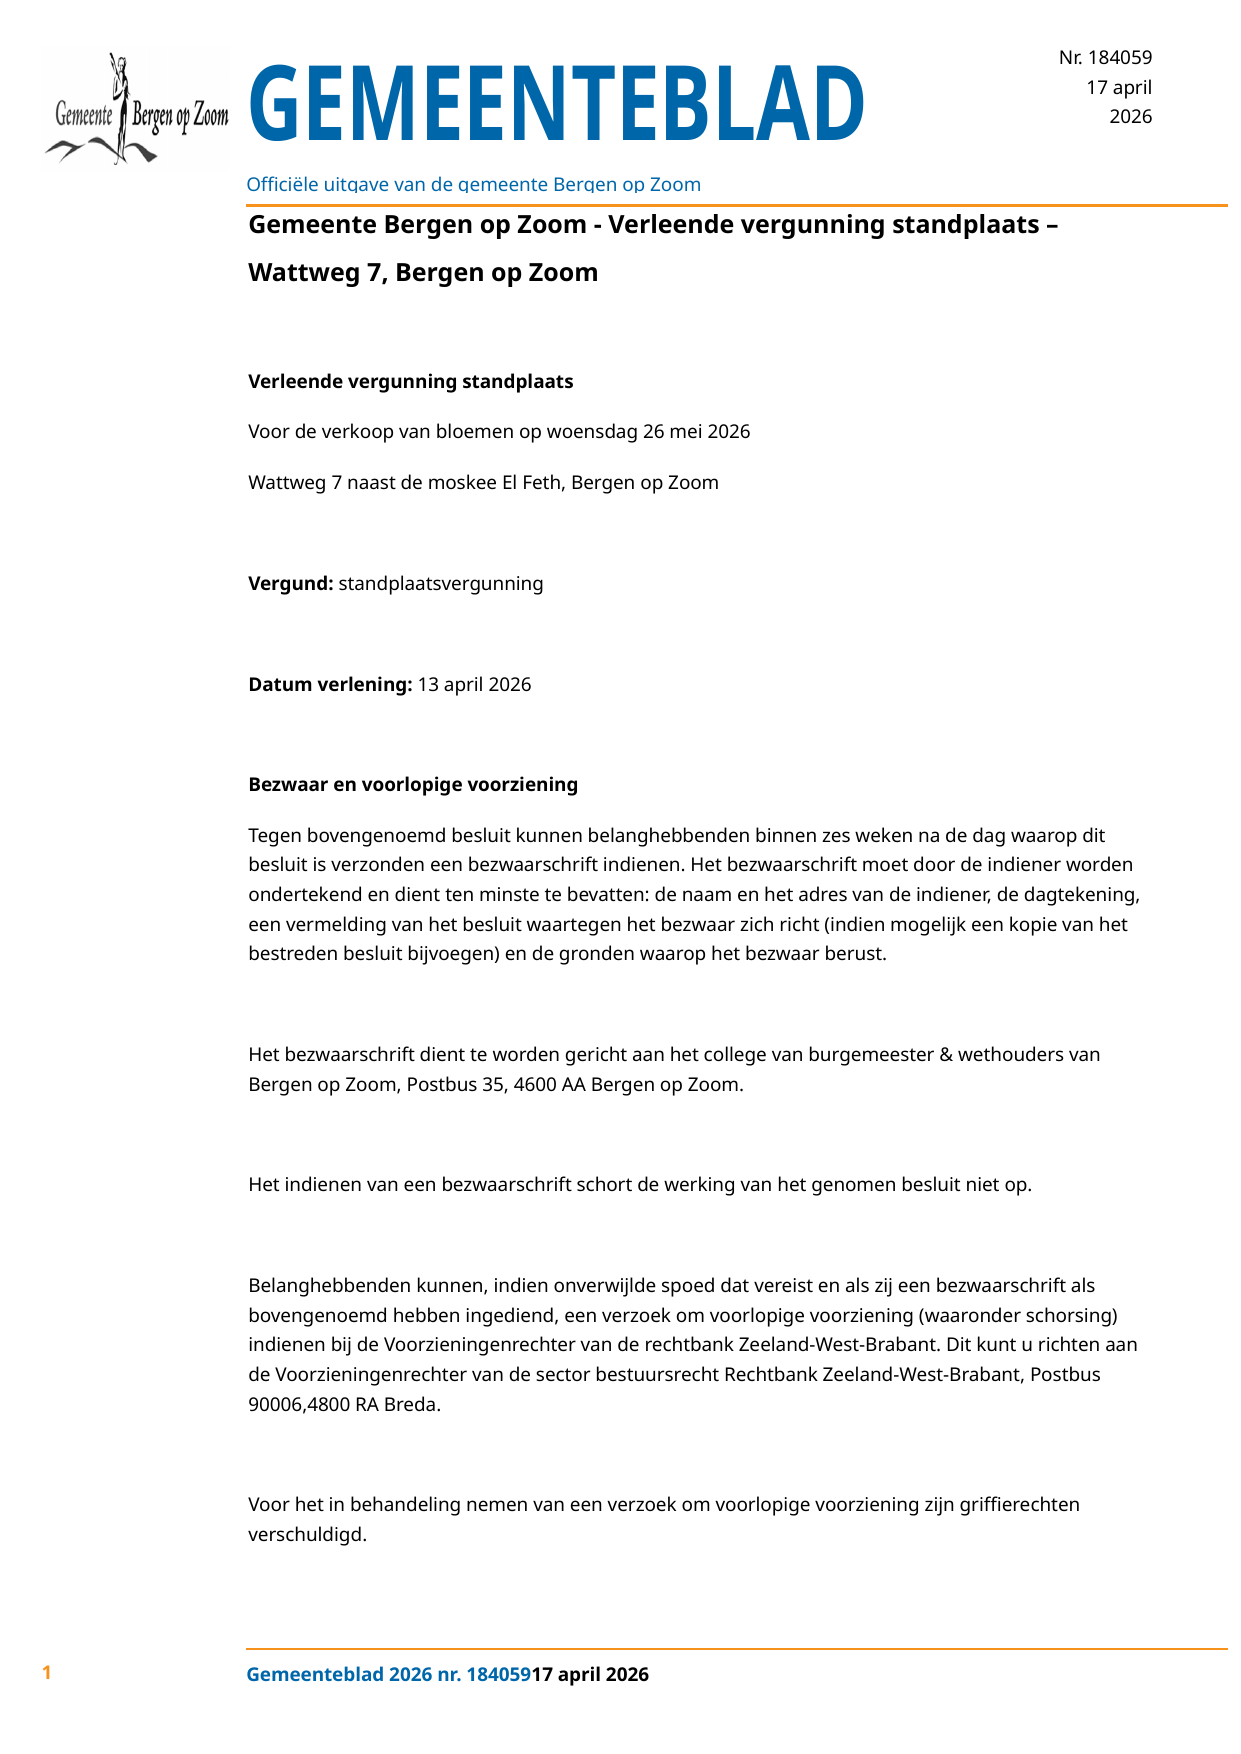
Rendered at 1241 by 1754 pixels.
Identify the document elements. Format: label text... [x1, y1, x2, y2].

text Bezwaar en voorlopige voorziening [248, 772, 1152, 797]
text Het indienen van een bezwaarschrift schort de werking van het genomen besluit niet op. [248, 1172, 1152, 1197]
text Belanghebbenden kunnen, indien onverwijlde spoed dat vereist en als zij een bezwaarschrift als bovengenoemd hebben ingediend, een verzoek om voorlopige voorziening (waaronder schorsing) indienen bij de Voorzieningenrechter van de rechtbank Zeeland-West-Brabant. Dit kunt u richten aan de Voorzieningenrechter van de sector bestuursrecht Rechtbank Zeeland-West-Brabant, Postbus 90006,4800 RA Breda. [248, 1272, 1152, 1417]
text Vergund: standplaatsvergunning [248, 570, 1152, 596]
picture [41, 47, 231, 172]
text Gemeente Bergen op Zoom - Verleende vergunning standplaats – Wattweg 7, Bergen op Zoom [248, 207, 1152, 288]
text Wattweg 7 naast de moskee El Feth, Bergen op Zoom [248, 469, 1152, 495]
text Verleende vergunning standplaats [248, 368, 1152, 394]
text Voor het in behandeling nemen van een verzoek om voorlopige voorziening zijn griffierechten verschuldigd. [248, 1492, 1152, 1547]
text Voor de verkoop van bloemen op woensdag 26 mei 2026 [248, 419, 1152, 444]
text Datum verlening: 13 april 2026 [248, 671, 1152, 697]
text Het bezwaarschrift dient te worden gericht aan het college van burgemeester & wethouders van Bergen op Zoom, Postbus 35, 4600 AA Bergen op Zoom. [248, 1041, 1152, 1097]
text Tegen bovengenoemd besluit kunnen belanghebbenden binnen zes weken na de dag waarop dit besluit is verzonden een bezwaarschrift indienen. Het bezwaarschrift moet door de indiener worden ondertekend en dient ten minste te bevatten: de naam en het adres van de indiener, de dagtekening, een vermelding van het besluit waartegen het bezwaar zich richt (indien mogelijk een kopie van het bestreden besluit bijvoegen) en de gronden waarop het bezwaar berust. [248, 822, 1152, 966]
